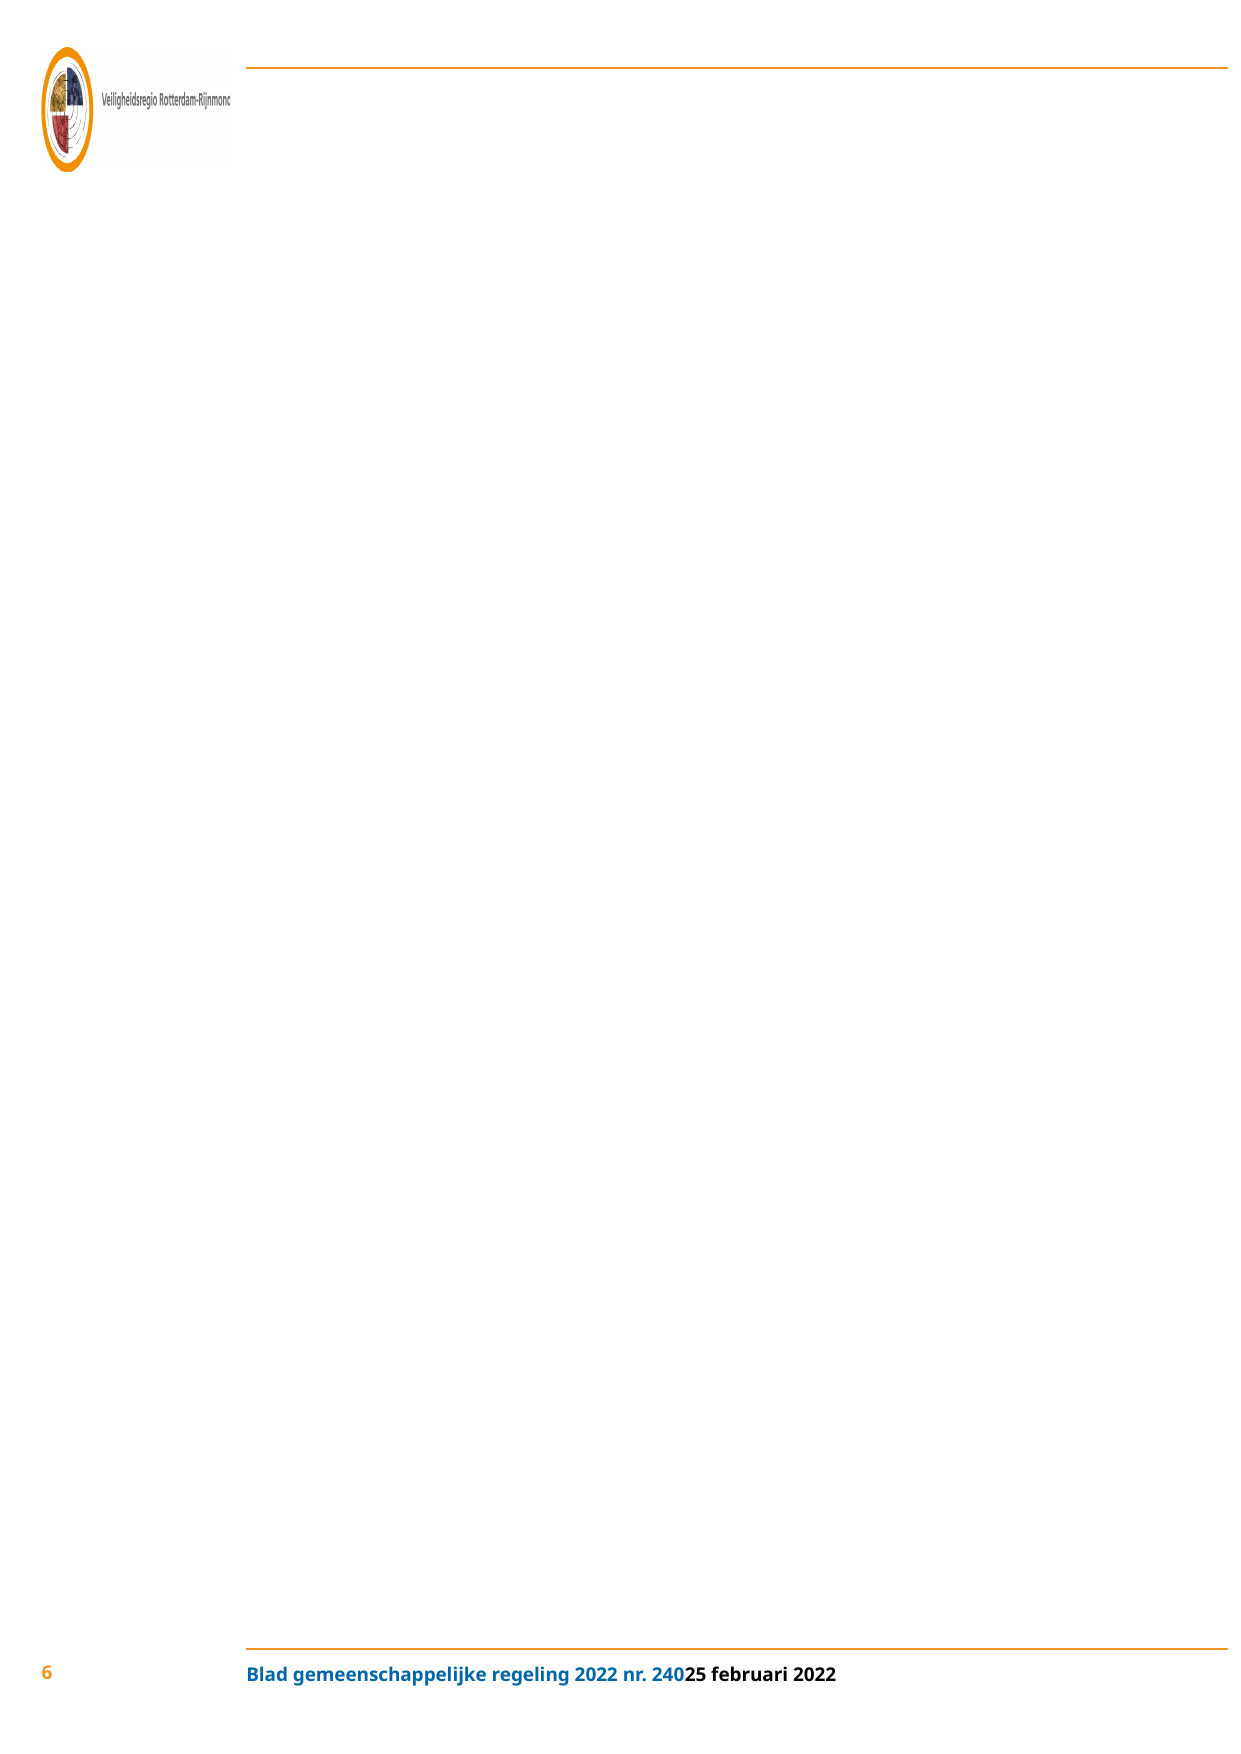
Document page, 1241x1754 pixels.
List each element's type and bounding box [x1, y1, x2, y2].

picture [41, 47, 231, 172]
